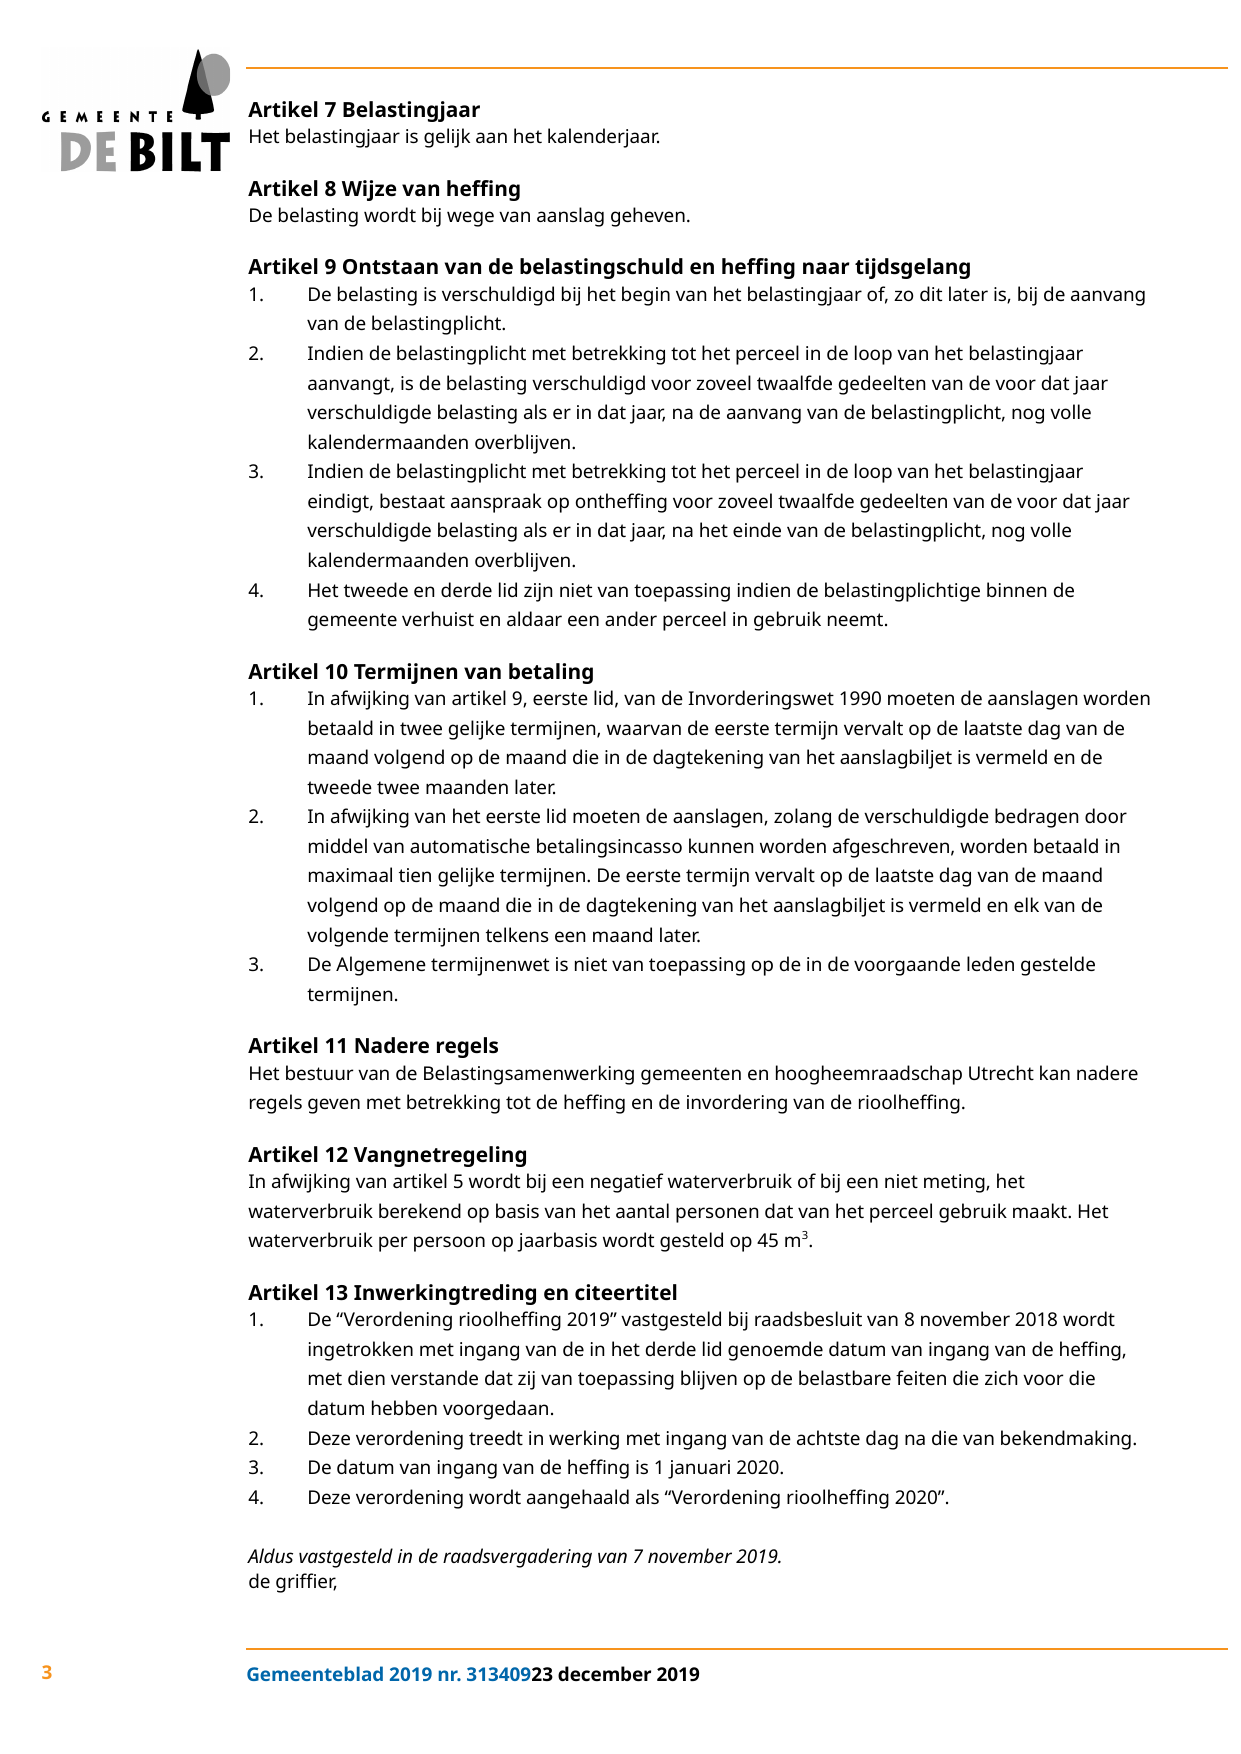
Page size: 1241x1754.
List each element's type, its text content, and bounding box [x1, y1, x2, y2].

list In afwijking van artikel 9, eerste lid, van de Invorderingswet 1990 moeten de aanslagen worden betaald in twee gelijke termijnen, waarvan de eerste termijn vervalt op de laatste dag van de maand volgend op de maand die in de dagtekening van het aanslagbiljet is vermeld en de tweede twee maanden later. [248, 685, 1152, 800]
list Indien de belastingplicht met betrekking tot het perceel in de loop van het belastingjaar eindigt, bestaat aanspraak op ontheffing voor zoveel twaalfde gedeelten van de voor dat jaar verschuldigde belasting als er in dat jaar, na het einde van de belastingplicht, nog volle kalendermaanden overblijven. [248, 458, 1152, 573]
text Het belastingjaar is gelijk aan het kalenderjaar. [248, 123, 1152, 149]
list In afwijking van het eerste lid moeten de aanslagen, zolang de verschuldigde bedragen door middel van automatische betalingsincasso kunnen worden afgeschreven, worden betaald in maximaal tien gelijke termijnen. De eerste termijn vervalt op de laatste dag van de maand volgend op de maand die in de dagtekening van het aanslagbiljet is vermeld en elk van de volgende termijnen telkens een maand later. [248, 803, 1152, 948]
list Indien de belastingplicht met betrekking tot het perceel in de loop van het belastingjaar aanvangt, is de belasting verschuldigd voor zoveel twaalfde gedeelten van de voor dat jaar verschuldigde belasting als er in dat jaar, na de aanvang van de belastingplicht, nog volle kalendermaanden overblijven. [248, 340, 1152, 454]
list De datum van ingang van de heffing is 1 januari 2020. [248, 1454, 1152, 1480]
picture [41, 47, 231, 172]
list De “Verordening rioolheffing 2019” vastgesteld bij raadsbesluit van 8 november 2018 wordt ingetrokken met ingang van de in het derde lid genoemde datum van ingang van de heffing, met dien verstande dat zij van toepassing blijven op de belastbare feiten die zich voor die datum hebben voorgedaan. [248, 1306, 1152, 1421]
text Artikel 11 Nadere regels [248, 1031, 1152, 1060]
text De belasting wordt bij wege van aanslag geheven. [248, 202, 1152, 228]
list Het tweede en derde lid zijn niet van toepassing indien de belastingplichtige binnen de gemeente verhuist en aldaar een ander perceel in gebruik neemt. [248, 577, 1152, 632]
text Artikel 10 Termijnen van betaling [248, 657, 1152, 685]
text Aldus vastgesteld in de raadsvergadering van 7 november 2019. [248, 1543, 1152, 1569]
text Artikel 13 Inwerkingtreding en citeertitel [248, 1278, 1152, 1306]
list Deze verordening treedt in werking met ingang van de achtste dag na die van bekendmaking. [248, 1425, 1152, 1450]
text Het bestuur van de Belastingsamenwerking gemeenten en hoogheemraadschap Utrecht kan nadere regels geven met betrekking tot de heffing en de invordering van de rioolheffing. [248, 1060, 1152, 1115]
list De Algemene termijnenwet is niet van toepassing op de in de voorgaande leden gestelde termijnen. [248, 951, 1152, 1007]
text In afwijking van artikel 5 wordt bij een negatief waterverbruik of bij een niet meting, het waterverbruik berekend op basis van het aantal personen dat van het perceel gebruik maakt. Het waterverbruik per persoon op jaarbasis wordt gesteld op 45 m3. [248, 1168, 1152, 1253]
text Artikel 7 Belastingjaar [248, 95, 1152, 123]
text de griffier, [248, 1569, 1152, 1594]
text Artikel 9 Ontstaan van de belastingschuld en heffing naar tijdsgelang [248, 252, 1152, 281]
text Artikel 12 Vangnetregeling [248, 1140, 1152, 1168]
text Artikel 8 Wijze van heffing [248, 174, 1152, 202]
list De belasting is verschuldigd bij het begin van het belastingjaar of, zo dit later is, bij de aanvang van de belastingplicht. [248, 281, 1152, 336]
list Deze verordening wordt aangehaald als “Verordening rioolheffing 2020”. [248, 1484, 1152, 1509]
